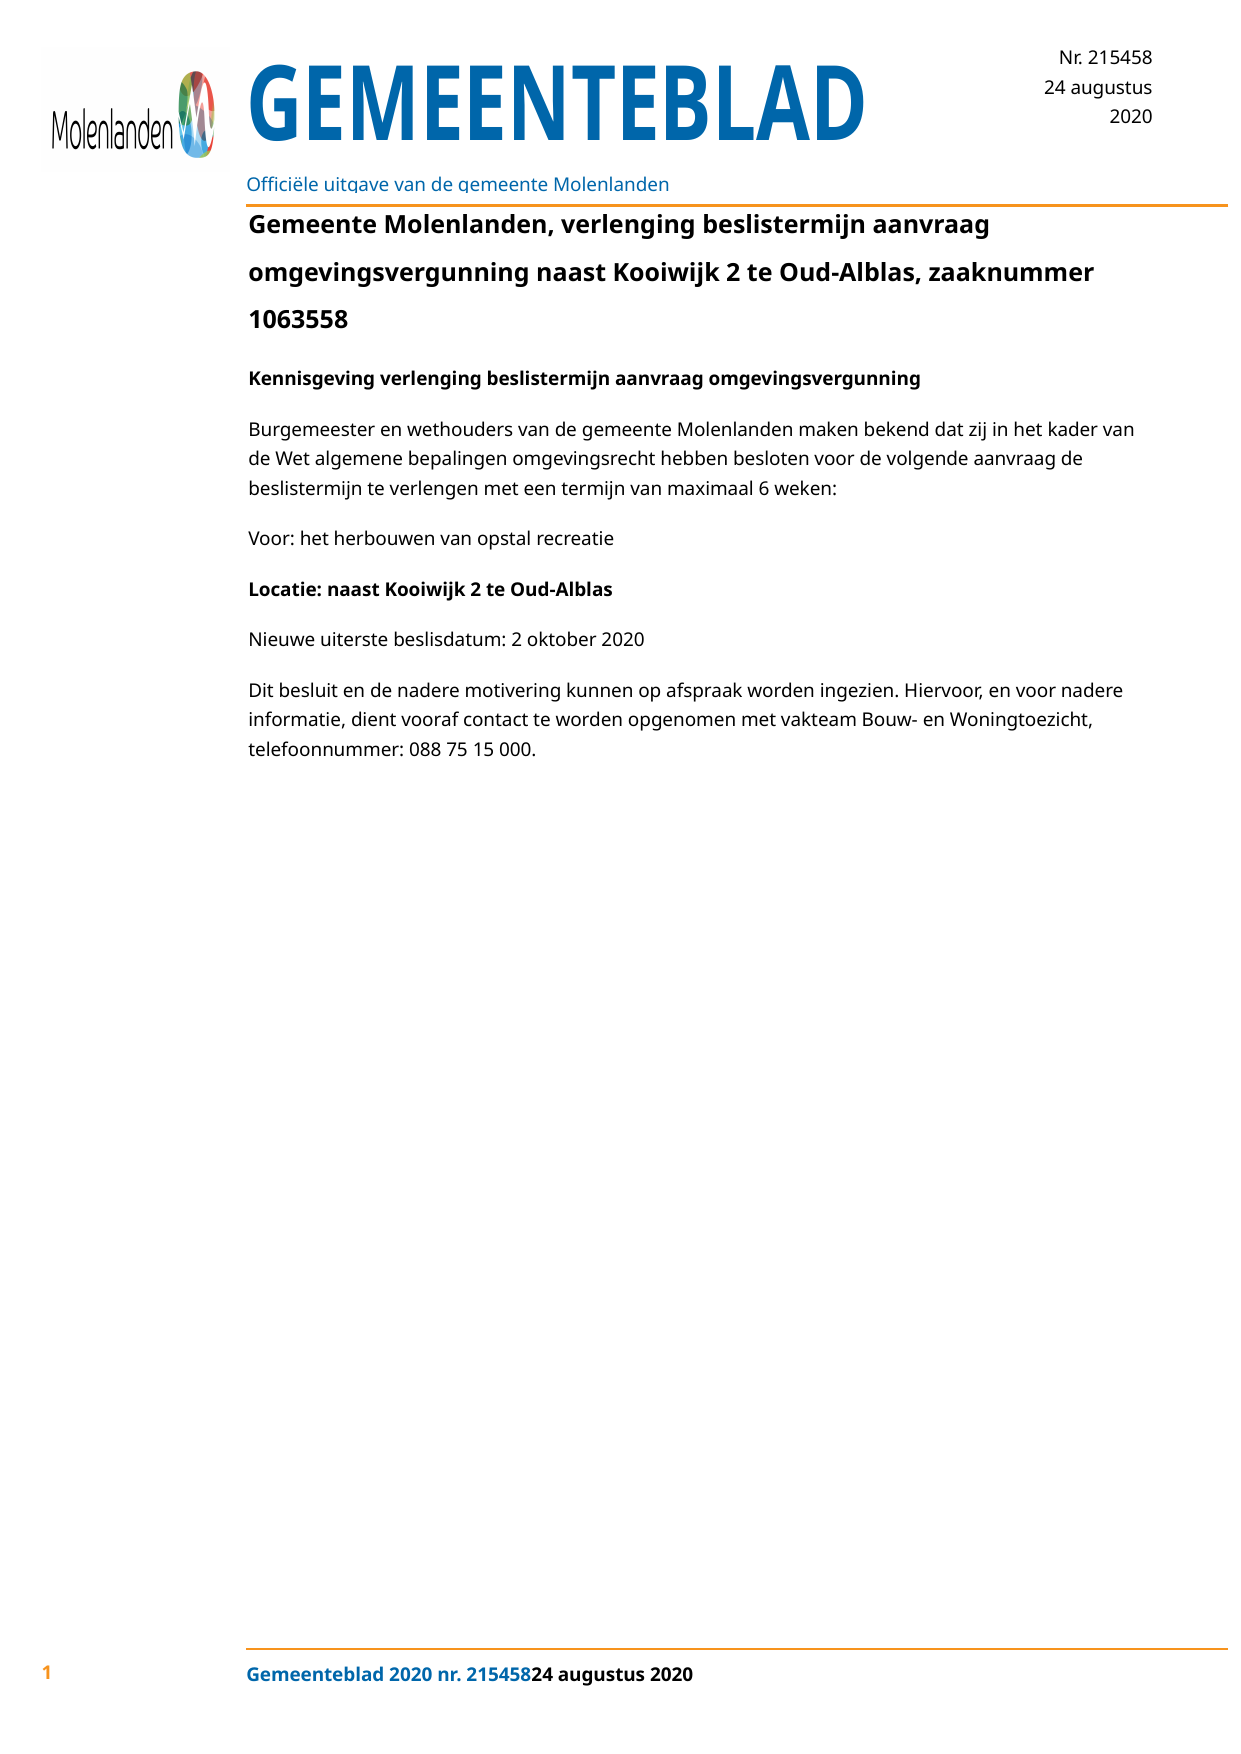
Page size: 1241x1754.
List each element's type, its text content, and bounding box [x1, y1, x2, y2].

text Dit besluit en de nadere motivering kunnen op afspraak worden ingezien. Hiervoor, en voor nadere informatie, dient vooraf contact te worden opgenomen met vakteam Bouw- en Woningtoezicht, telefoonnummer: 088 75 15 000. [248, 677, 1152, 762]
text Nieuwe uiterste beslisdatum: 2 oktober 2020 [248, 626, 1152, 652]
text Burgemeester en wethouders van de gemeente Molenlanden maken bekend dat zij in het kader van de Wet algemene bepalingen omgevingsrecht hebben besloten voor de volgende aanvraag de beslistermijn te verlengen met een termijn van maximaal 6 weken: [248, 416, 1152, 501]
picture [41, 47, 231, 172]
text Voor: het herbouwen van opstal recreatie [248, 526, 1152, 551]
text Gemeente Molenlanden, verlenging beslistermijn aanvraag omgevingsvergunning naast Kooiwijk 2 te Oud-Alblas, zaaknummer 1063558 [248, 207, 1152, 336]
text Locatie: naast Kooiwijk 2 te Oud-Alblas [248, 576, 1152, 602]
text Kennisgeving verlenging beslistermijn aanvraag omgevingsvergunning [248, 366, 1152, 391]
